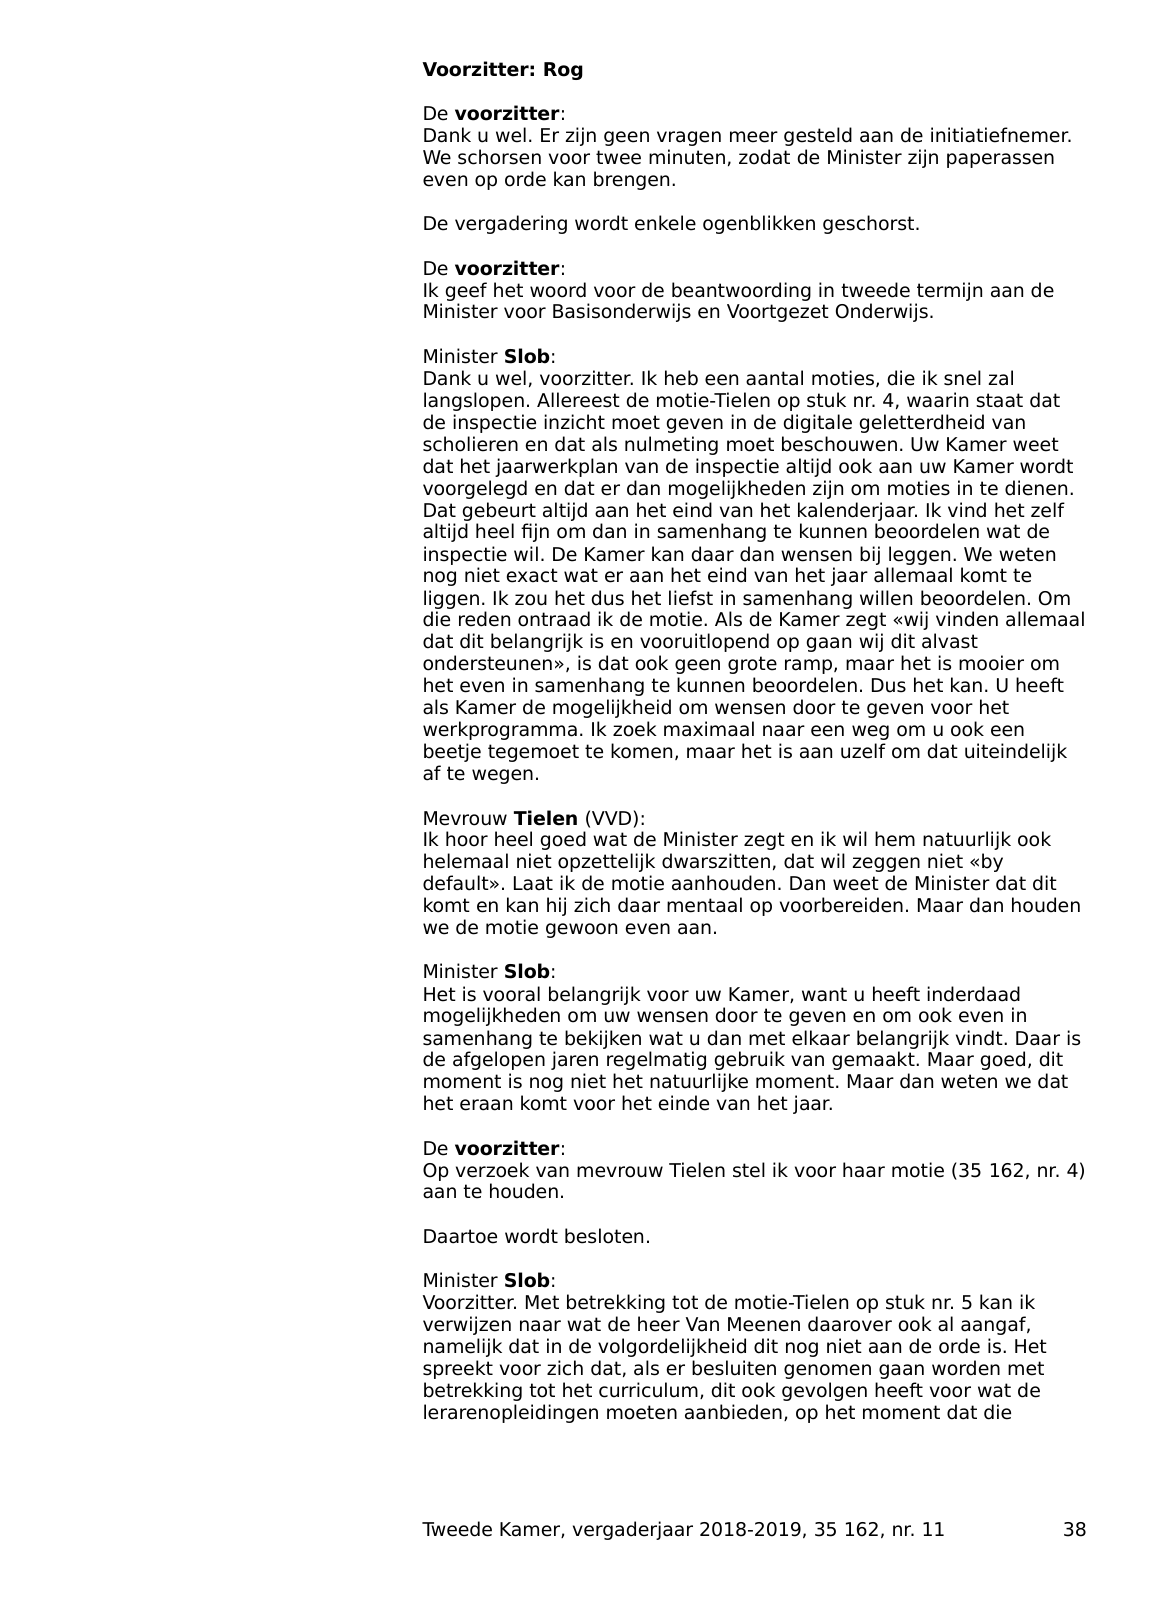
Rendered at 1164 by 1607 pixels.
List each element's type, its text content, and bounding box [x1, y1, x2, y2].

text Dank u wel, voorzitter. Ik heb een aantal moties, die ik snel zal langslopen. Allereest de motie-Tielen op stuk nr. 4, waarin staat dat de inspectie inzicht moet geven in de digitale geletterdheid van scholieren en dat als nulmeting moet beschouwen. Uw Kamer weet dat het jaarwerkplan van de inspectie altijd ook aan uw Kamer wordt voorgelegd en dat er dan mogelijkheden zijn om moties in te dienen. Dat gebeurt altijd aan het eind van het kalenderjaar. Ik vind het zelf altijd heel fijn om dan in samenhang te kunnen beoordelen wat de inspectie wil. De Kamer kan daar dan wensen bij leggen. We weten nog niet exact wat er aan het eind van het jaar allemaal komt te liggen. Ik zou het dus het liefst in samenhang willen beoordelen. Om die reden ontraad ik de motie. Als de Kamer zegt «wij vinden allemaal dat dit belangrijk is en vooruitlopend op gaan wij dit alvast ondersteunen», is dat ook geen grote ramp, maar het is mooier om het even in samenhang te kunnen beoordelen. Dus het kan. U heeft als Kamer de mogelijkheid om wensen door te geven voor het werkprogramma. Ik zoek maximaal naar een weg om u ook een beetje tegemoet te komen, maar het is aan uzelf om dat uiteindelijk af te wegen. [422, 368, 1087, 785]
text Voorzitter. Met betrekking tot de motie-Tielen op stuk nr. 5 kan ik verwijzen naar wat de heer Van Meenen daarover ook al aangaf, namelijk dat in de volgordelijkheid dit nog niet aan de orde is. Het spreekt voor zich dat, als er besluiten genomen gaan worden met betrekking tot het curriculum, dit ook gevolgen heeft voor wat de lerarenopleidingen moeten aanbieden, op het moment dat die [422, 1292, 1087, 1424]
text Daartoe wordt besloten. [422, 1226, 1087, 1248]
text Mevrouw Tielen (VVD): [422, 807, 1087, 829]
text Op verzoek van mevrouw Tielen stel ik voor haar motie (35 162, nr. 4) aan te houden. [422, 1159, 1087, 1203]
text Minister Slob: [422, 346, 1087, 368]
text Minister Slob: [422, 961, 1087, 983]
text De voorzitter: [422, 257, 1087, 279]
text Het is vooral belangrijk voor uw Kamer, want u heeft inderdaad mogelijkheden om uw wensen door te geven en om ook even in samenhang te bekijken wat u dan met elkaar belangrijk vindt. Daar is de afgelopen jaren regelmatig gebruik van gemaakt. Maar goed, dit moment is nog niet het natuurlijke moment. Maar dan weten we dat het eraan komt voor het einde van het jaar. [422, 983, 1087, 1115]
text De voorzitter: [422, 103, 1087, 125]
text De voorzitter: [422, 1137, 1087, 1159]
text Ik geef het woord voor de beantwoording in tweede termijn aan de Minister voor Basisonderwijs en Voortgezet Onderwijs. [422, 279, 1087, 323]
text Ik hoor heel goed wat de Minister zegt en ik wil hem natuurlijk ook helemaal niet opzettelijk dwarszitten, dat wil zeggen niet «by default». Laat ik de motie aanhouden. Dan weet de Minister dat dit komt en kan hij zich daar mentaal op voorbereiden. Maar dan houden we de motie gewoon even aan. [422, 829, 1087, 939]
text Dank u wel. Er zijn geen vragen meer gesteld aan de initiatiefnemer. We schorsen voor twee minuten, zodat de Minister zijn paperassen even op orde kan brengen. [422, 125, 1087, 191]
text De vergadering wordt enkele ogenblikken geschorst. [422, 213, 1087, 235]
text Minister Slob: [422, 1270, 1087, 1292]
subtitle Voorzitter: Rog [422, 59, 1087, 81]
